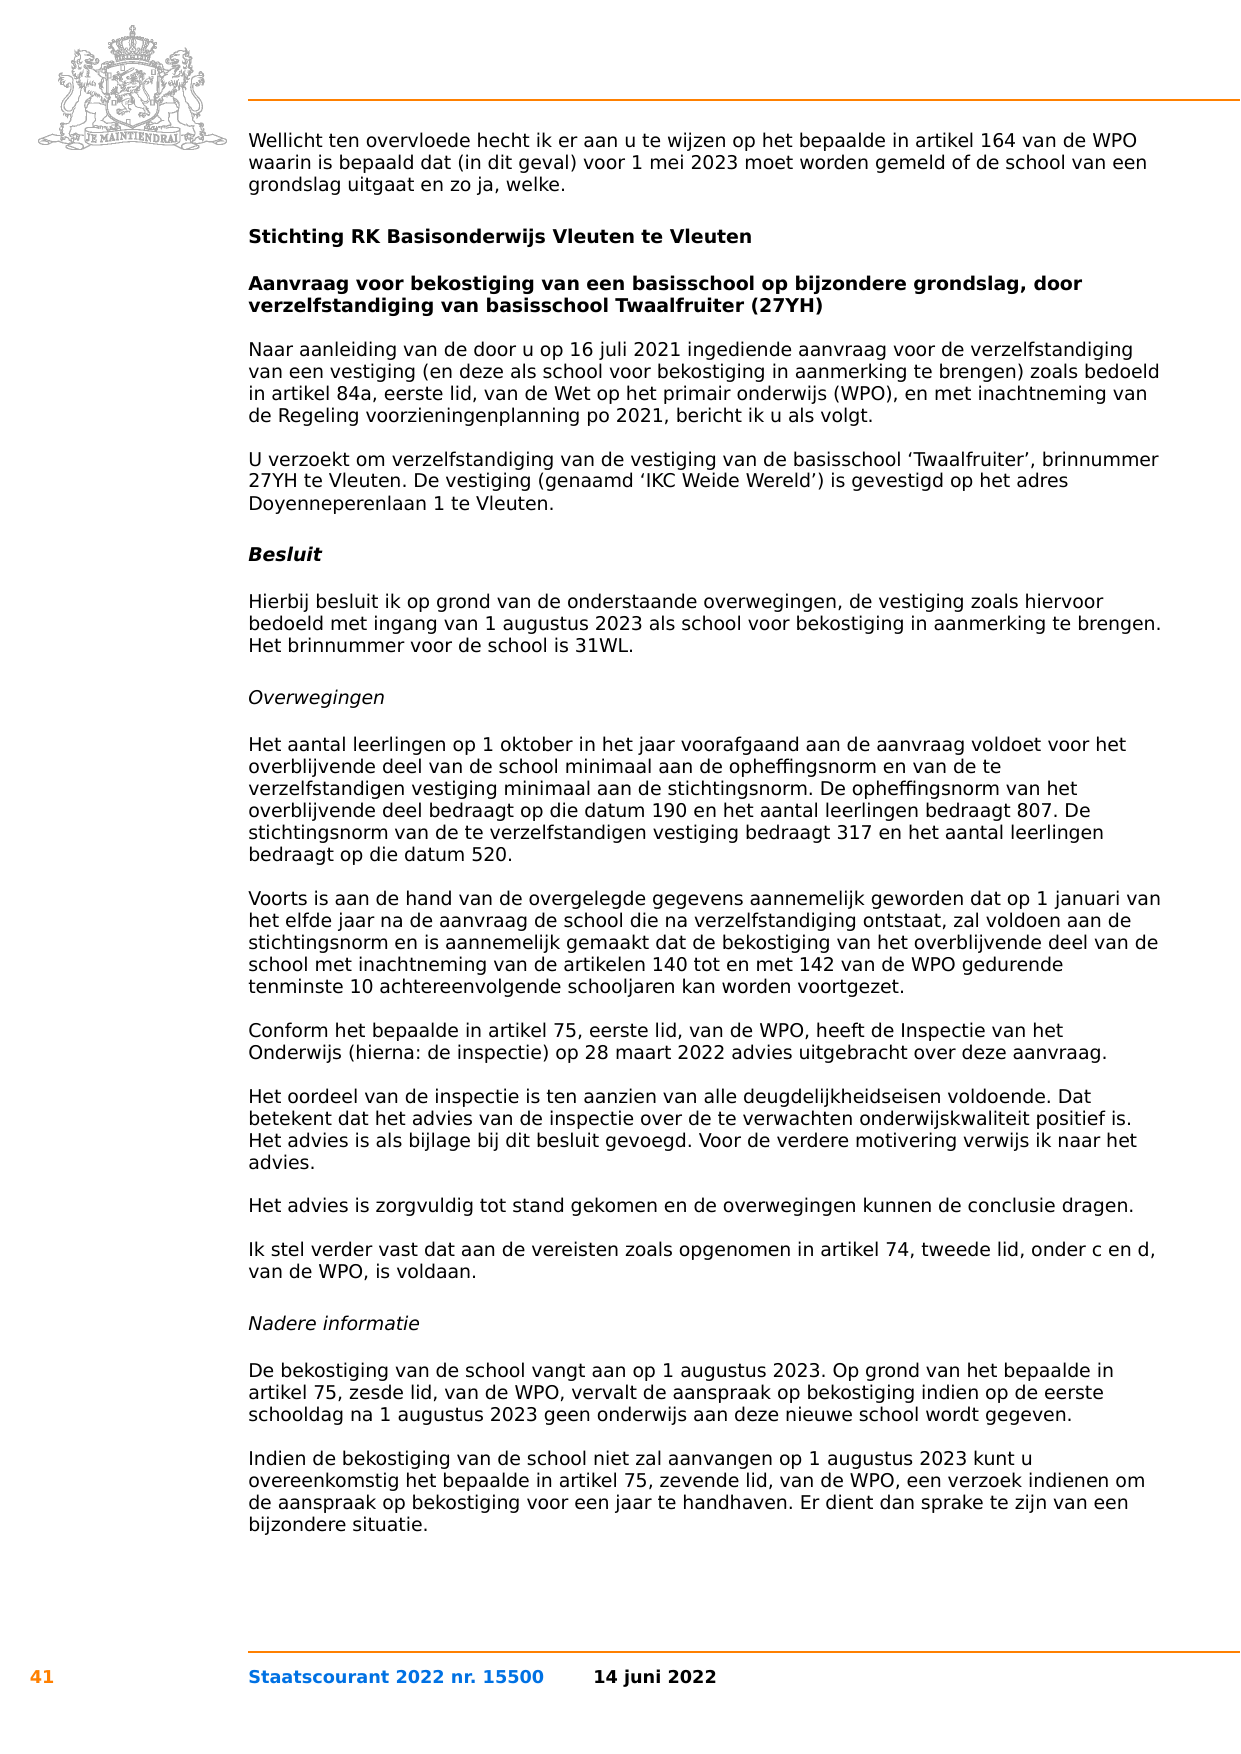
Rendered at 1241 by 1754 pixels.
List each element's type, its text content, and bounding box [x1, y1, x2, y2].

text Ik stel verder vast dat aan de vereisten zoals opgenomen in artikel 74, tweede lid, onder c en d, van de WPO, is voldaan. [248, 1239, 1163, 1283]
picture [38, 25, 227, 150]
text Het advies is zorgvuldig tot stand gekomen en de overwegingen kunnen de conclusie dragen. [248, 1195, 1163, 1217]
text Naar aanleiding van de door u op 16 juli 2021 ingediende aanvraag voor de verzelfstandiging van een vestiging (en deze als school voor bekostiging in aanmerking te brengen) zoals bedoeld in artikel 84a, eerste lid, van de Wet op het primair onderwijs (WPO), en met inachtneming van de Regeling voorzieningenplanning po 2021, bericht ik u als volgt. [248, 339, 1163, 427]
subtitle Besluit [248, 544, 1163, 566]
text Het advies is als bijlage bij dit besluit gevoegd. Voor de verdere motivering verwijs ik naar het advies. [248, 1129, 1163, 1173]
text Voorts is aan de hand van de overgelegde gegevens aannemelijk geworden dat op 1 januari van het elfde jaar na de aanvraag de school die na verzelfstandiging ontstaat, zal voldoen aan de stichtingsnorm en is aannemelijk gemaakt dat de bekostiging van het overblijvende deel van de school met inachtneming van de artikelen 140 tot en met 142 van de WPO gedurende tenminste 10 achtereenvolgende schooljaren kan worden voortgezet. [248, 888, 1163, 998]
text Conform het bepaalde in artikel 75, eerste lid, van de WPO, heeft de Inspectie van het Onderwijs (hierna: de inspectie) op 28 maart 2022 advies uitgebracht over deze aanvraag. [248, 1020, 1163, 1064]
text Het oordeel van de inspectie is ten aanzien van alle deugdelijkheidseisen voldoende. Dat betekent dat het advies van de inspectie over de te verwachten onderwijskwaliteit positief is. [248, 1086, 1163, 1129]
text Wellicht ten overvloede hecht ik er aan u te wijzen op het bepaalde in artikel 164 van de WPO waarin is bepaald dat (in dit geval) voor 1 mei 2023 moet worden gemeld of de school van een grondslag uitgaat en zo ja, welke. [248, 130, 1163, 196]
subtitle Overwegingen [248, 687, 1163, 709]
text Het aantal leerlingen op 1 oktober in het jaar voorafgaand aan de aanvraag voldoet voor het overblijvende deel van de school minimaal aan de opheffingsnorm en van de te verzelfstandigen vestiging minimaal aan de stichtingsnorm. De opheffingsnorm van het overblijvende deel bedraagt op die datum 190 en het aantal leerlingen bedraagt 807. De stichtingsnorm van de te verzelfstandigen vestiging bedraagt 317 en het aantal leerlingen bedraagt op die datum 520. [248, 734, 1163, 866]
text Indien de bekostiging van de school niet zal aanvangen op 1 augustus 2023 kunt u overeenkomstig het bepaalde in artikel 75, zevende lid, van de WPO, een verzoek indienen om de aanspraak op bekostiging voor een jaar te handhaven. Er dient dan sprake te zijn van een bijzondere situatie. [248, 1448, 1163, 1536]
text De bekostiging van de school vangt aan op 1 augustus 2023. Op grond van het bepaalde in artikel 75, zesde lid, van de WPO, vervalt de aanspraak op bekostiging indien op de eerste schooldag na 1 augustus 2023 geen onderwijs aan deze nieuwe school wordt gegeven. [248, 1360, 1163, 1426]
text Hierbij besluit ik op grond van de onderstaande overwegingen, de vestiging zoals hiervoor bedoeld met ingang van 1 augustus 2023 als school voor bekostiging in aanmerking te brengen. Het brinnummer voor de school is 31WL. [248, 591, 1163, 657]
text Aanvraag voor bekostiging van een basisschool op bijzondere grondslag, door verzelfstandiging van basisschool Twaalfruiter (27YH) [248, 273, 1163, 317]
text U verzoekt om verzelfstandiging van de vestiging van de basisschool ‘Twaalfruiter’, brinnummer 27YH te Vleuten. De vestiging (genaamd ‘IKC Weide Wereld’) is gevestigd op het adres Doyenneperenlaan 1 te Vleuten. [248, 448, 1163, 514]
subtitle Stichting RK Basisonderwijs Vleuten te Vleuten [248, 226, 1163, 248]
subtitle Nadere informatie [248, 1313, 1163, 1335]
